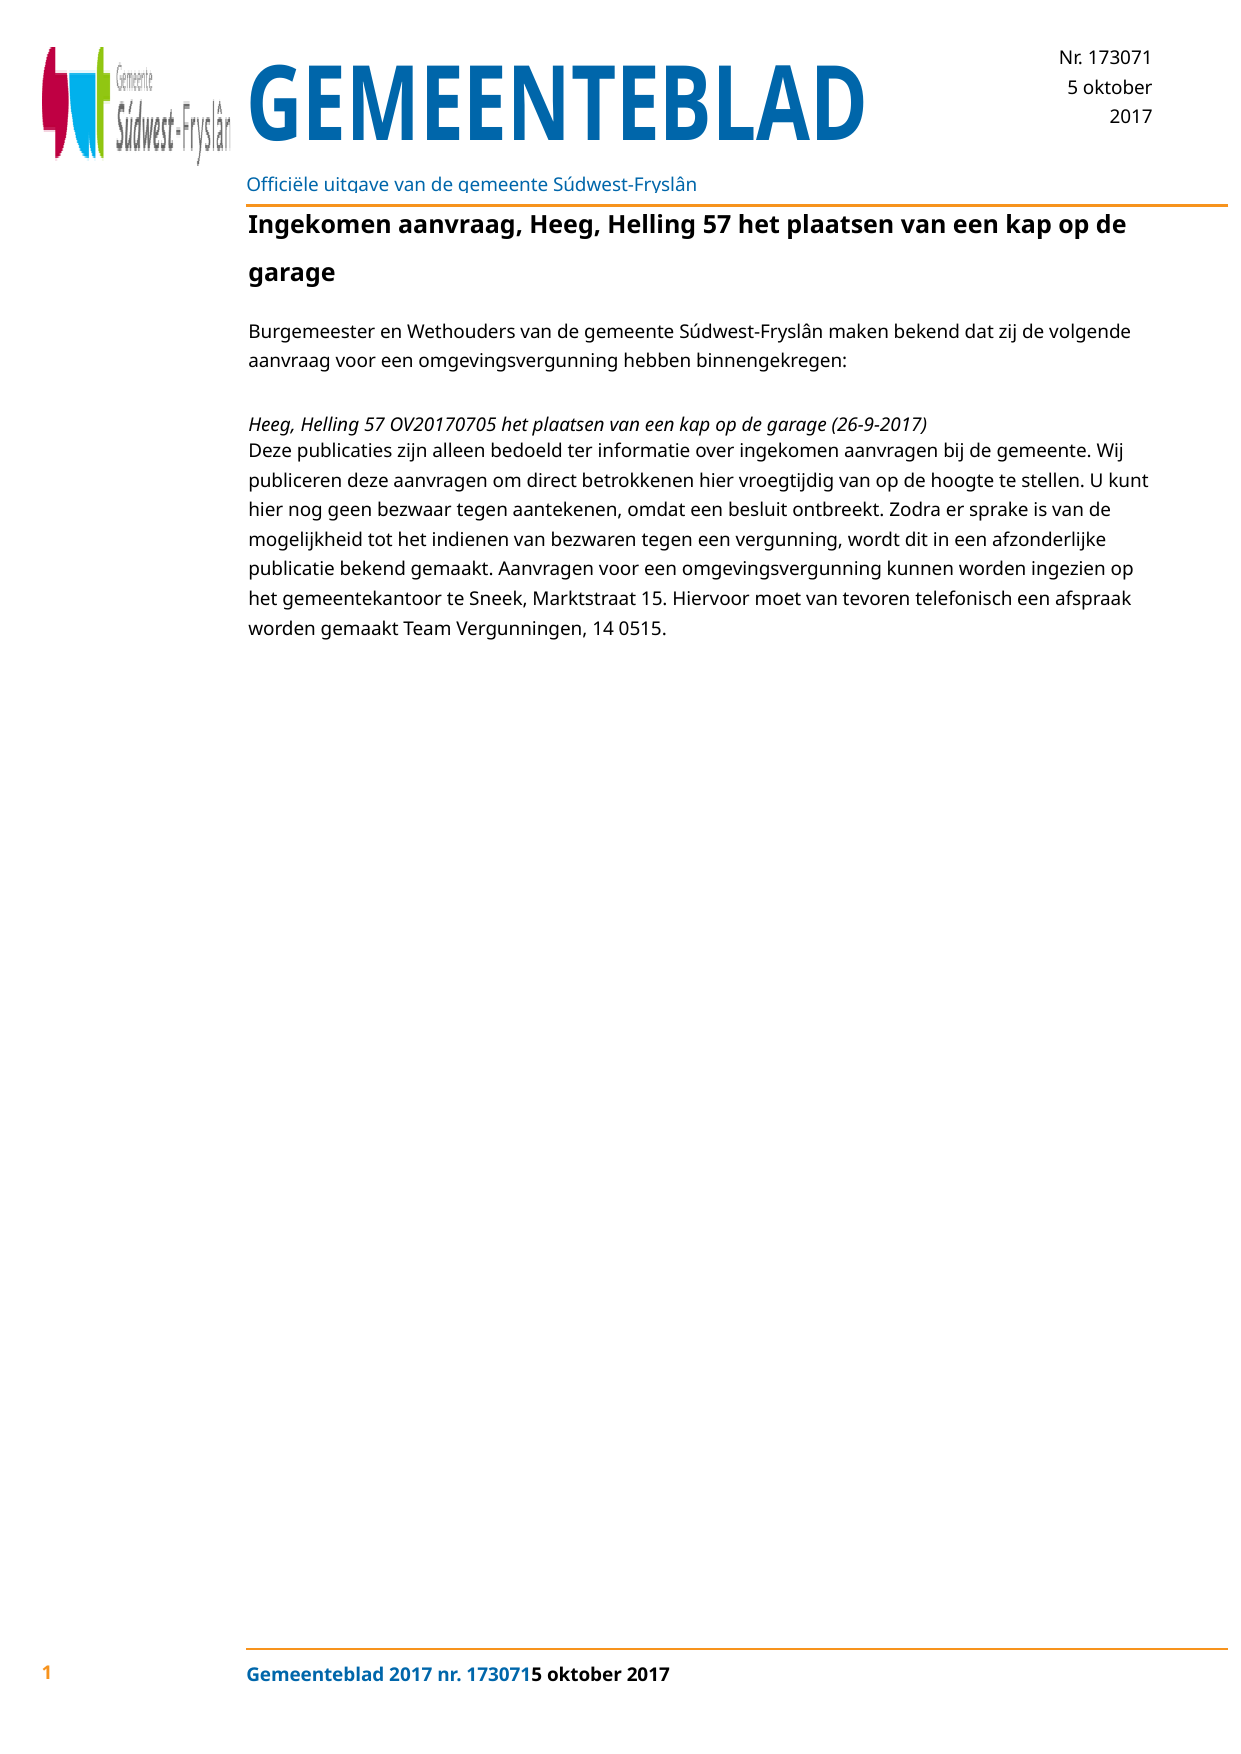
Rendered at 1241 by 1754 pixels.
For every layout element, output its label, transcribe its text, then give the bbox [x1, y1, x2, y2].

text Deze publicaties zijn alleen bedoeld ter informatie over ingekomen aanvragen bij de gemeente. Wij publiceren deze aanvragen om direct betrokkenen hier vroegtijdig van op de hoogte te stellen. U kunt hier nog geen bezwaar tegen aantekenen, omdat een besluit ontbreekt. Zodra er sprake is van de mogelijkheid tot het indienen van bezwaren tegen een vergunning, wordt dit in een afzonderlijke publicatie bekend gemaakt. Aanvragen voor een omgevingsvergunning kunnen worden ingezien op het gemeentekantoor te Sneek, Marktstraat 15. Hiervoor moet van tevoren telefonisch een afspraak worden gemaakt Team Vergunningen, 14 0515. [248, 437, 1152, 640]
text Ingekomen aanvraag, Heeg, Helling 57 het plaatsen van een kap op de garage [248, 207, 1152, 288]
text Burgemeester en Wethouders van de gemeente Súdwest-Fryslân maken bekend dat zij de volgende aanvraag voor een omgevingsvergunning hebben binnengekregen: [248, 318, 1152, 373]
text Heeg, Helling 57 OV20170705 het plaatsen van een kap op de garage (26-9-2017) [248, 411, 1152, 437]
picture [41, 47, 231, 172]
